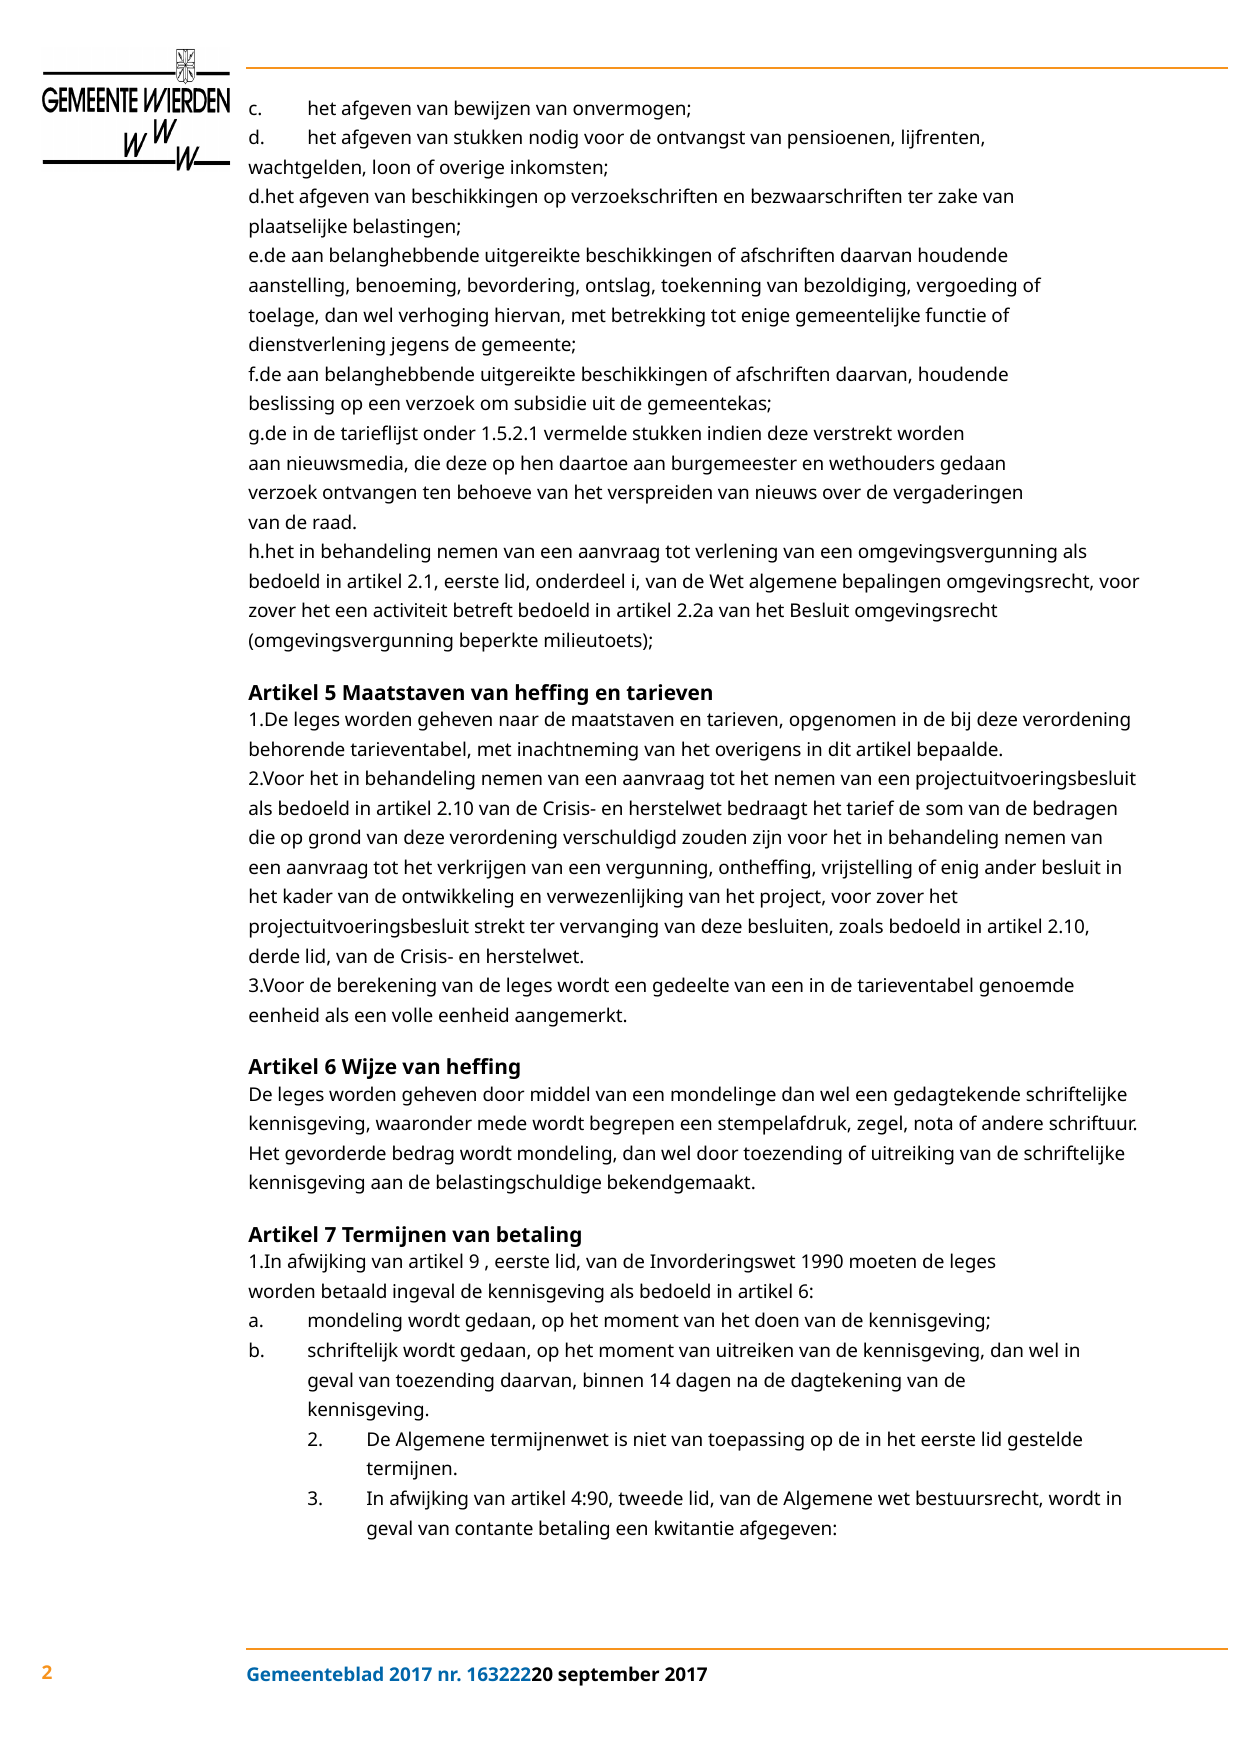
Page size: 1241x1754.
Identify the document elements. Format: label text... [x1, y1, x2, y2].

text d.het afgeven van beschikkingen op verzoekschriften en bezwaarschriften ter zake van [248, 183, 1152, 209]
list De Algemene termijnenwet is niet van toepassing op de in het eerste lid gestelde termijnen. [307, 1426, 1152, 1481]
text derde lid, van de Crisis- en herstelwet. [248, 943, 1152, 968]
text De leges worden geheven door middel van een mondelinge dan wel een gedagtekende schriftelijke kennisgeving, waaronder mede wordt begrepen een stempelafdruk, zegel, nota of andere schriftuur. Het gevorderde bedrag wordt mondeling, dan wel door toezending of uitreiking van de schriftelijke kennisgeving aan de belastingschuldige bekendgemaakt. [248, 1081, 1152, 1195]
text dienstverlening jegens de gemeente; [248, 331, 1152, 357]
text 1.In afwijking van artikel 9 , eerste lid, van de Invorderingswet 1990 moeten de leges [248, 1248, 1152, 1274]
text h.het in behandeling nemen van een aanvraag tot verlening van een omgevingsvergunning als bedoeld in artikel 2.1, eerste lid, onderdeel i, van de Wet algemene bepalingen omgevingsrecht, voor zover het een activiteit betreft bedoeld in artikel 2.2a van het Besluit omgevingsrecht (omgevingsvergunning beperkte milieutoets); [248, 538, 1152, 653]
text 2.Voor het in behandeling nemen van een aanvraag tot het nemen van een projectuitvoeringsbesluit [248, 765, 1152, 791]
text Artikel 5 Maatstaven van heffing en tarieven [248, 678, 1152, 706]
text plaatselijke belastingen; [248, 213, 1152, 239]
text beslissing op een verzoek om subsidie uit de gemeentekas; [248, 391, 1152, 416]
text als bedoeld in artikel 2.10 van de Crisis- en herstelwet bedraagt het tarief de som van de bedragen [248, 795, 1152, 821]
list In afwijking van artikel 4:90, tweede lid, van de Algemene wet bestuursrecht, wordt in geval van contante betaling een kwitantie afgegeven: [307, 1485, 1152, 1540]
text eenheid als een volle eenheid aangemerkt. [248, 1002, 1152, 1028]
text 1.De leges worden geheven naar de maatstaven en tarieven, opgenomen in de bij deze verordening [248, 706, 1152, 732]
list het afgeven van bewijzen van onvermogen; [248, 95, 1152, 121]
picture [41, 47, 231, 172]
text wachtgelden, loon of overige inkomsten; [248, 154, 1152, 180]
list mondeling wordt gedaan, op het moment van het doen van de kennisgeving; [248, 1308, 1152, 1333]
text het kader van de ontwikkeling en verwezenlijking van het project, voor zover het [248, 884, 1152, 909]
list het afgeven van stukken nodig voor de ontvangst van pensioenen, lijfrenten, [248, 124, 1152, 150]
text aan nieuwsmedia, die deze op hen daartoe aan burgemeester en wethouders gedaan [248, 450, 1152, 476]
text toelage, dan wel verhoging hiervan, met betrekking tot enige gemeentelijke functie of [248, 302, 1152, 328]
text Artikel 7 Termijnen van betaling [248, 1220, 1152, 1248]
text f.de aan belanghebbende uitgereikte beschikkingen of afschriften daarvan, houdende [248, 361, 1152, 387]
list kennisgeving. [248, 1396, 1152, 1422]
text behorende tarieventabel, met inachtneming van het overigens in dit artikel bepaalde. [248, 736, 1152, 761]
text een aanvraag tot het verkrijgen van een vergunning, ontheffing, vrijstelling of enig ander besluit in [248, 854, 1152, 880]
list geval van toezending daarvan, binnen 14 dagen na de dagtekening van de [248, 1367, 1152, 1392]
text van de raad. [248, 509, 1152, 535]
text e.de aan belanghebbende uitgereikte beschikkingen of afschriften daarvan houdende [248, 243, 1152, 268]
text aanstelling, benoeming, bevordering, ontslag, toekenning van bezoldiging, vergoeding of [248, 272, 1152, 298]
text worden betaald ingeval de kennisgeving als bedoeld in artikel 6: [248, 1278, 1152, 1304]
list schriftelijk wordt gedaan, op het moment van uitreiken van de kennisgeving, dan wel in [248, 1337, 1152, 1363]
text verzoek ontvangen ten behoeve van het verspreiden van nieuws over de vergaderingen [248, 479, 1152, 505]
text die op grond van deze verordening verschuldigd zouden zijn voor het in behandeling nemen van [248, 824, 1152, 850]
text 3.Voor de berekening van de leges wordt een gedeelte van een in de tarieventabel genoemde [248, 972, 1152, 998]
text g.de in de tarieflijst onder 1.5.2.1 vermelde stukken indien deze verstrekt worden [248, 420, 1152, 446]
text Artikel 6 Wijze van heffing [248, 1052, 1152, 1081]
text projectuitvoeringsbesluit strekt ter vervanging van deze besluiten, zoals bedoeld in artikel 2.10, [248, 913, 1152, 939]
